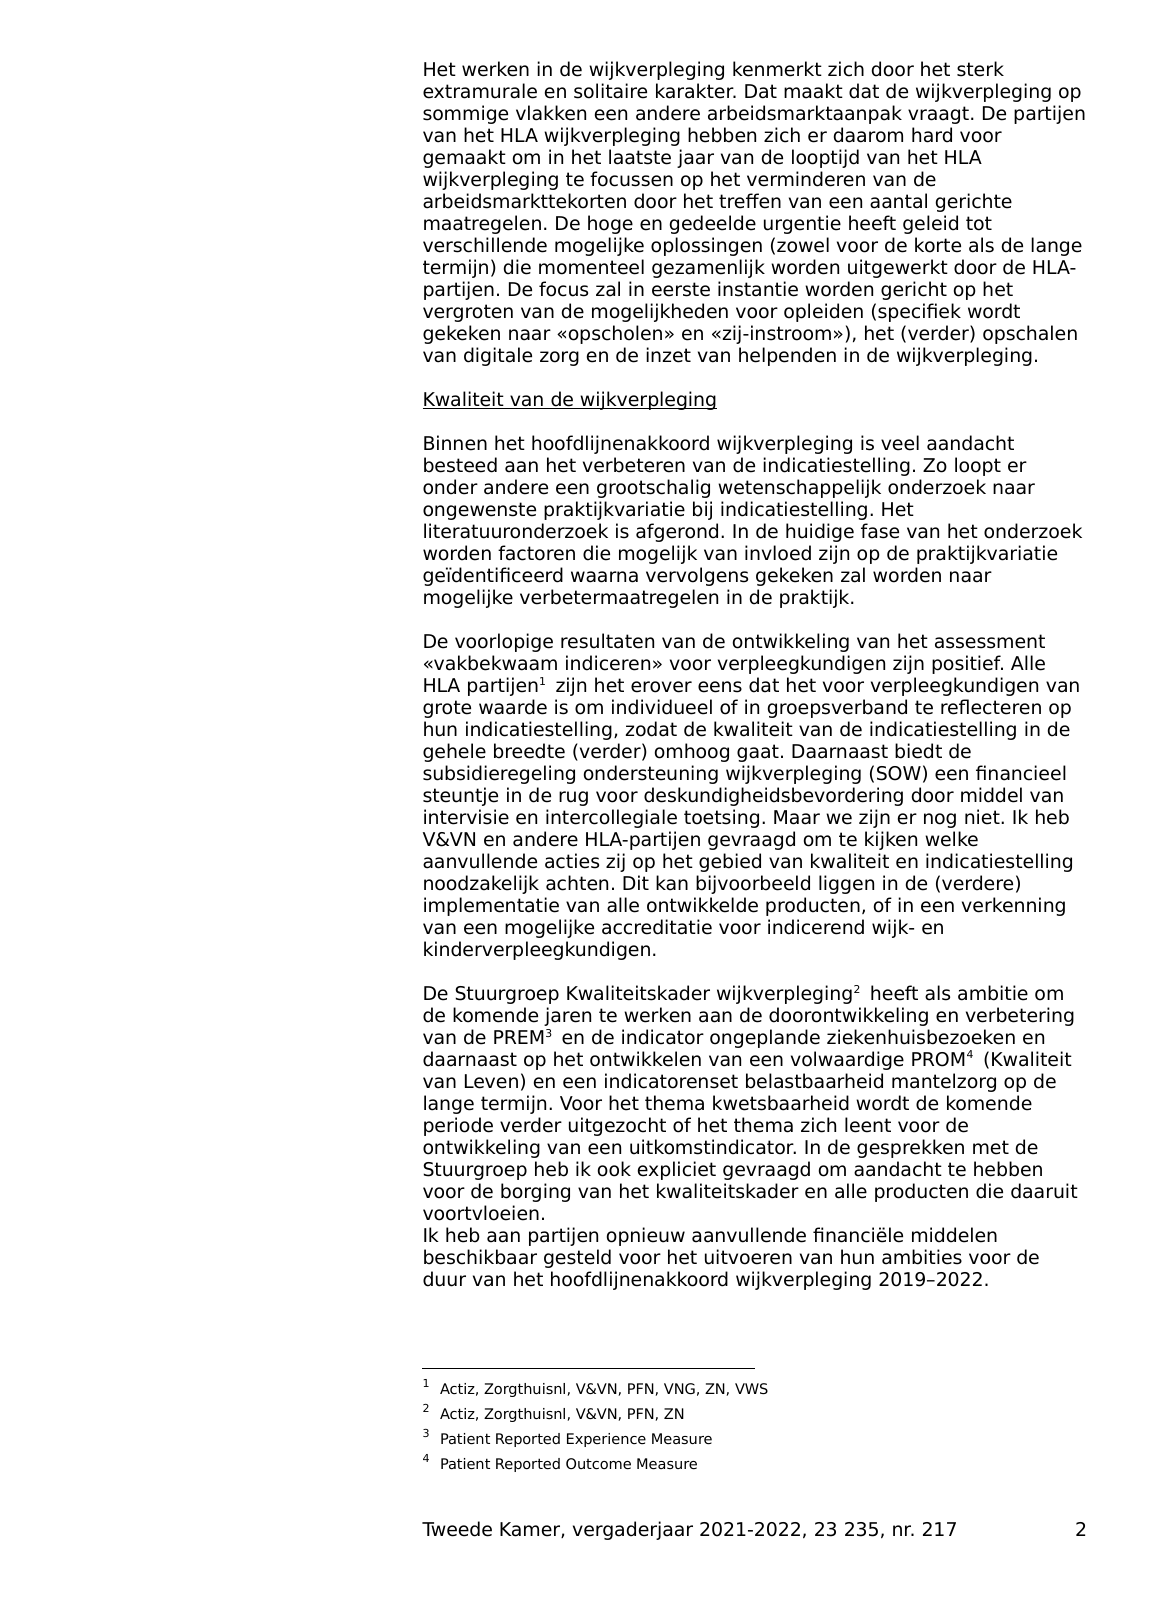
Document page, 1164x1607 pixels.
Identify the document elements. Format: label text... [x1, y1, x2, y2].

text Ik heb aan partijen opnieuw aanvullende financiële middelen beschikbaar gesteld voor het uitvoeren van hun ambities voor de duur van het hoofdlijnenakkoord wijkverpleging 2019–2022. [422, 1225, 1087, 1291]
text Het werken in de wijkverpleging kenmerkt zich door het sterk extramurale en solitaire karakter. Dat maakt dat de wijkverpleging op sommige vlakken een andere arbeidsmarktaanpak vraagt. De partijen van het HLA wijkverpleging hebben zich er daarom hard voor gemaakt om in het laatste jaar van de looptijd van het HLA wijkverpleging te focussen op het verminderen van de arbeidsmarkttekorten door het treffen van een aantal gerichte maatregelen. De hoge en gedeelde urgentie heeft geleid tot verschillende mogelijke oplossingen (zowel voor de korte als de lange termijn) die momenteel gezamenlijk worden uitgewerkt door de HLA-partijen. De focus zal in eerste instantie worden gericht op het vergroten van de mogelijkheden voor opleiden (specifiek wordt gekeken naar «opscholen» en «zij-instroom»), het (verder) opschalen van digitale zorg en de inzet van helpenden in de wijkverpleging. [422, 59, 1087, 367]
text Actiz, Zorgthuisnl, V&VN, PFN, VNG, ZN, VWS [422, 1377, 1087, 1399]
text Patient Reported Outcome Measure [422, 1452, 1087, 1474]
text Patient Reported Experience Measure [422, 1427, 1087, 1449]
text Binnen het hoofdlijnenakkoord wijkverpleging is veel aandacht besteed aan het verbeteren van de indicatiestelling. Zo loopt er onder andere een grootschalig wetenschappelijk onderzoek naar ongewenste praktijkvariatie bij indicatiestelling. Het literatuuronderzoek is afgerond. In de huidige fase van het onderzoek worden factoren die mogelijk van invloed zijn op de praktijkvariatie geïdentificeerd waarna vervolgens gekeken zal worden naar mogelijke verbetermaatregelen in de praktijk. [422, 433, 1087, 609]
text Actiz, Zorgthuisnl, V&VN, PFN, ZN [422, 1402, 1087, 1424]
text De voorlopige resultaten van de ontwikkeling van het assessment «vakbekwaam indiceren» voor verpleegkundigen zijn positief. Alle HLA partijen zijn het erover eens dat het voor verpleegkundigen van grote waarde is om individueel of in groepsverband te reflecteren op hun indicatiestelling, zodat de kwaliteit van de indicatiestelling in de gehele breedte (verder) omhoog gaat. Daarnaast biedt de subsidieregeling ondersteuning wijkverpleging (SOW) een financieel steuntje in de rug voor deskundigheidsbevordering door middel van intervisie en intercollegiale toetsing. Maar we zijn er nog niet. Ik heb V&VN en andere HLA-partijen gevraagd om te kijken welke aanvullende acties zij op het gebied van kwaliteit en indicatiestelling noodzakelijk achten. Dit kan bijvoorbeeld liggen in de (verdere) implementatie van alle ontwikkelde producten, of in een verkenning van een mogelijke accreditatie voor indicerend wijk- en kinderverpleegkundigen. [422, 631, 1087, 961]
subtitle Kwaliteit van de wijkverpleging [422, 389, 1087, 411]
text De Stuurgroep Kwaliteitskader wijkverpleging heeft als ambitie om de komende jaren te werken aan de doorontwikkeling en verbetering van de PREM en de indicator ongeplande ziekenhuisbezoeken en daarnaast op het ontwikkelen van een volwaardige PROM (Kwaliteit van Leven) en een indicatorenset belastbaarheid mantelzorg op de lange termijn. Voor het thema kwetsbaarheid wordt de komende periode verder uitgezocht of het thema zich leent voor de ontwikkeling van een uitkomstindicator. In de gesprekken met de Stuurgroep heb ik ook expliciet gevraagd om aandacht te hebben voor de borging van het kwaliteitskader en alle producten die daaruit voortvloeien. [422, 983, 1087, 1225]
